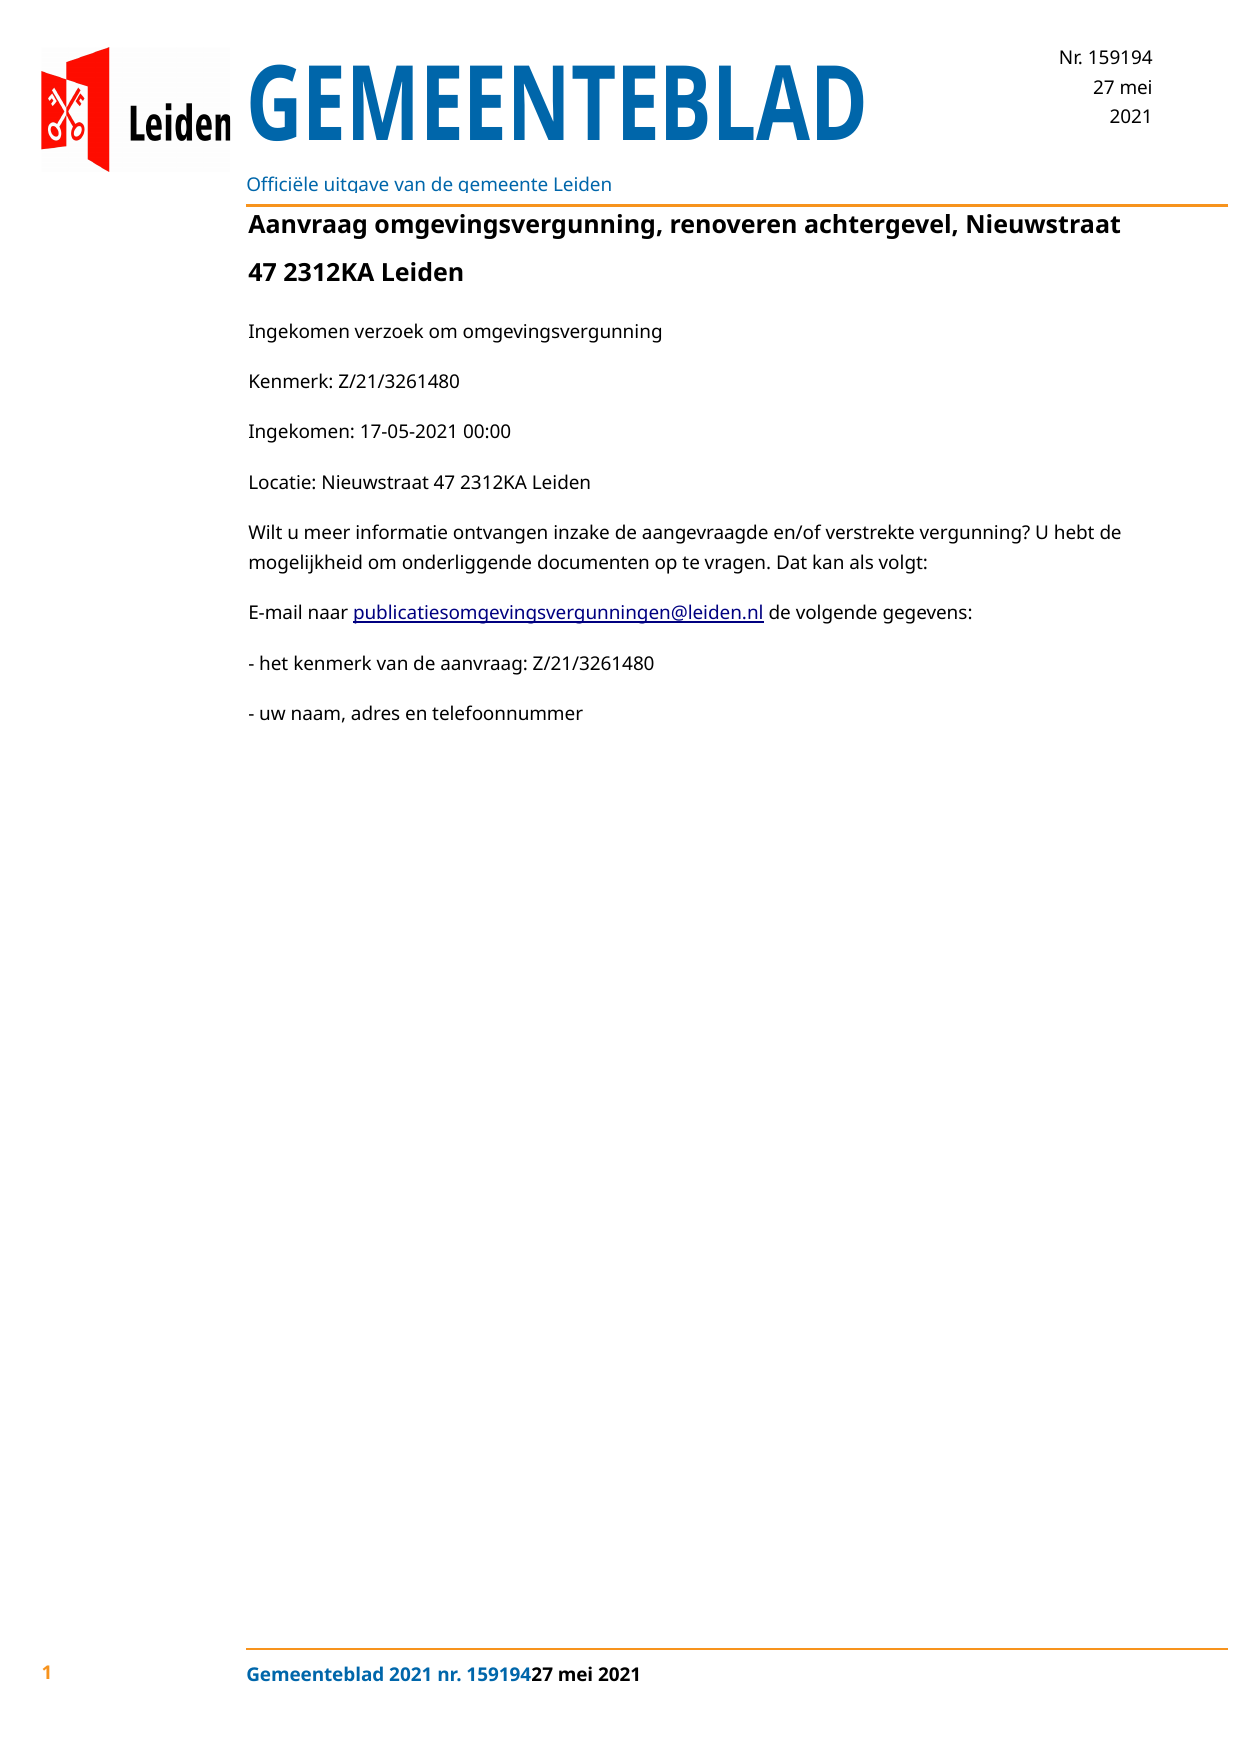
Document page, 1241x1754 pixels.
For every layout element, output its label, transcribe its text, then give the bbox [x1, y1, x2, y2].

text Wilt u meer informatie ontvangen inzake de aangevraagde en/of verstrekte vergunning? U hebt de mogelijkheid om onderliggende documenten op te vragen. Dat kan als volgt: [248, 519, 1152, 575]
text Ingekomen verzoek om omgevingsvergunning [248, 318, 1152, 344]
text Locatie: Nieuwstraat 47 2312KA Leiden [248, 469, 1152, 495]
text Kenmerk: Z/21/3261480 [248, 368, 1152, 394]
picture [41, 47, 231, 172]
text - het kenmerk van de aanvraag: Z/21/3261480 [248, 650, 1152, 676]
text Ingekomen: 17-05-2021 00:00 [248, 419, 1152, 444]
text Aanvraag omgevingsvergunning, renoveren achtergevel, Nieuwstraat 47 2312KA Leiden [248, 207, 1152, 288]
text E-mail naar publicatiesomgevingsvergunningen@leiden.nl de volgende gegevens: [248, 599, 1152, 625]
text - uw naam, adres en telefoonnummer [248, 700, 1152, 726]
